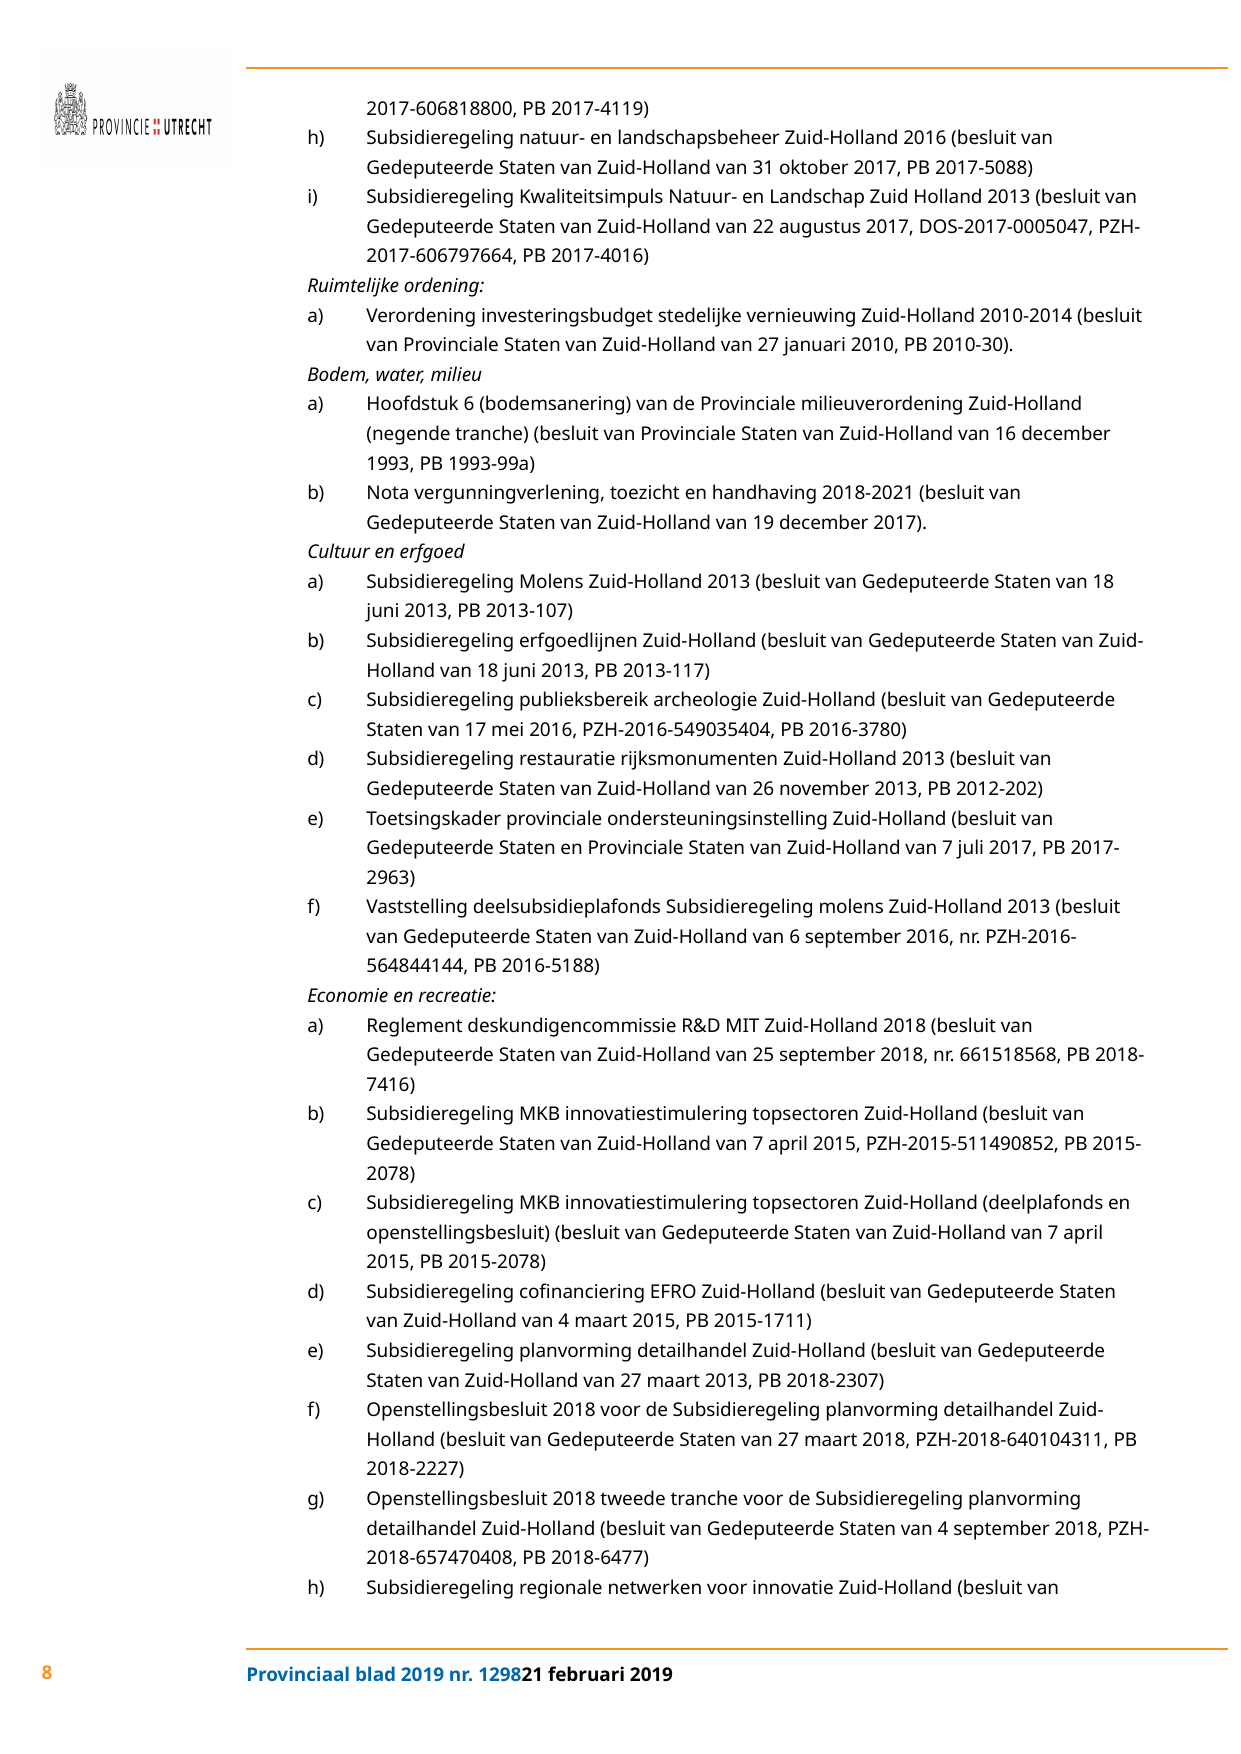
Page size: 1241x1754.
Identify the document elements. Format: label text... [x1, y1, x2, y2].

list Subsidieregeling erfgoedlijnen Zuid-Holland (besluit van Gedeputeerde Staten van Zuid-Holland van 18 juni 2013, PB 2013-117) [307, 627, 1152, 683]
picture [41, 47, 231, 172]
list Subsidieregeling planvorming detailhandel Zuid-Holland (besluit van Gedeputeerde Staten van Zuid-Holland van 27 maart 2013, PB 2018-2307) [307, 1337, 1152, 1393]
list Vaststelling deelsubsidieplafonds Subsidieregeling molens Zuid-Holland 2013 (besluit van Gedeputeerde Staten van Zuid-Holland van 6 september 2016, nr. PZH-2016-564844144, PB 2016-5188) [307, 893, 1152, 978]
list Subsidieregeling MKB innovatiestimulering topsectoren Zuid-Holland (besluit van Gedeputeerde Staten van Zuid-Holland van 7 april 2015, PZH-2015-511490852, PB 2015-2078) [307, 1101, 1152, 1186]
list Verordening investeringsbudget stedelijke vernieuwing Zuid-Holland 2010-2014 (besluit van Provinciale Staten van Zuid-Holland van 27 januari 2010, PB 2010-30). [307, 302, 1152, 357]
list Bodem, water, milieu [248, 361, 1152, 387]
list Subsidieregeling Molens Zuid-Holland 2013 (besluit van Gedeputeerde Staten van 18 juni 2013, PB 2013-107) [307, 568, 1152, 623]
list Hoofdstuk 6 (bodemsanering) van de Provinciale milieuverordening Zuid-Holland (negende tranche) (besluit van Provinciale Staten van Zuid-Holland van 16 december 1993, PB 1993-99a) [307, 391, 1152, 476]
list Toetsingskader provinciale ondersteuningsinstelling Zuid-Holland (besluit van Gedeputeerde Staten en Provinciale Staten van Zuid-Holland van 7 juli 2017, PB 2017-2963) [307, 805, 1152, 890]
list Subsidieregeling natuur- en landschapsbeheer Zuid-Holland 2016 (besluit van Gedeputeerde Staten van Zuid-Holland van 31 oktober 2017, PB 2017-5088) [307, 124, 1152, 180]
list Nota vergunningverlening, toezicht en handhaving 2018-2021 (besluit van Gedeputeerde Staten van Zuid-Holland van 19 december 2017). [307, 479, 1152, 535]
list Subsidieregeling MKB innovatiestimulering topsectoren Zuid-Holland (deelplafonds en openstellingsbesluit) (besluit van Gedeputeerde Staten van Zuid-Holland van 7 april 2015, PB 2015-2078) [307, 1189, 1152, 1274]
list Cultuur en erfgoed [248, 538, 1152, 564]
list Ruimtelijke ordening: [248, 272, 1152, 298]
list Openstellingsbesluit 2018 tweede tranche voor de Subsidieregeling planvorming detailhandel Zuid-Holland (besluit van Gedeputeerde Staten van 4 september 2018, PZH-2018-657470408, PB 2018-6477) [307, 1485, 1152, 1570]
list Subsidieregeling regionale netwerken voor innovatie Zuid-Holland (besluit van [307, 1574, 1152, 1600]
list Subsidieregeling publieksbereik archeologie Zuid-Holland (besluit van Gedeputeerde Staten van 17 mei 2016, PZH-2016-549035404, PB 2016-3780) [307, 686, 1152, 742]
list 2017-606818800, PB 2017-4119) [307, 95, 1152, 121]
list Economie en recreatie: [248, 982, 1152, 1008]
list Subsidieregeling Kwaliteitsimpuls Natuur- en Landschap Zuid Holland 2013 (besluit van Gedeputeerde Staten van Zuid-Holland van 22 augustus 2017, DOS-2017-0005047, PZH-2017-606797664, PB 2017-4016) [307, 183, 1152, 268]
list Subsidieregeling cofinanciering EFRO Zuid-Holland (besluit van Gedeputeerde Staten van Zuid-Holland van 4 maart 2015, PB 2015-1711) [307, 1278, 1152, 1333]
list Openstellingsbesluit 2018 voor de Subsidieregeling planvorming detailhandel Zuid-Holland (besluit van Gedeputeerde Staten van 27 maart 2018, PZH-2018-640104311, PB 2018-2227) [307, 1396, 1152, 1481]
list Reglement deskundigencommissie R&D MIT Zuid-Holland 2018 (besluit van Gedeputeerde Staten van Zuid-Holland van 25 september 2018, nr. 661518568, PB 2018-7416) [307, 1012, 1152, 1097]
list Subsidieregeling restauratie rijksmonumenten Zuid-Holland 2013 (besluit van Gedeputeerde Staten van Zuid-Holland van 26 november 2013, PB 2012-202) [307, 746, 1152, 801]
